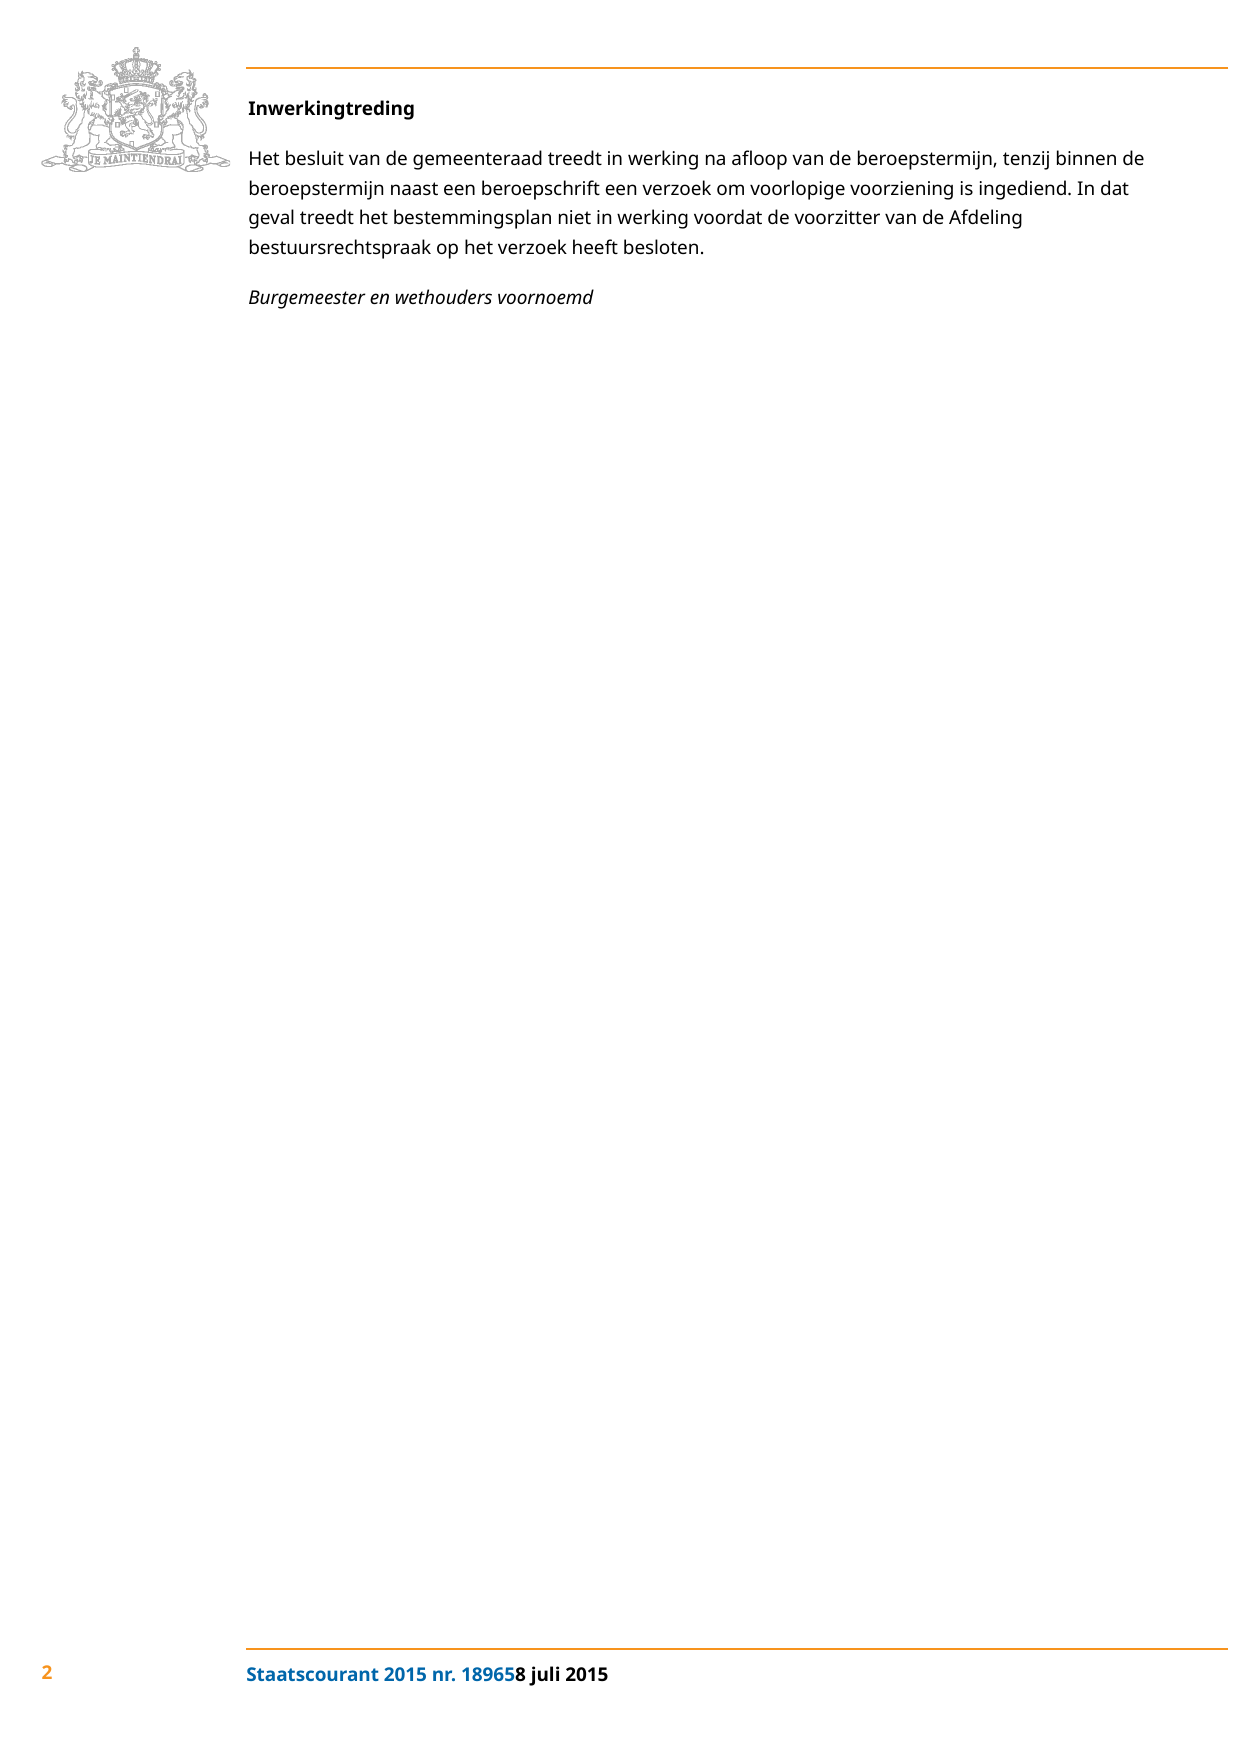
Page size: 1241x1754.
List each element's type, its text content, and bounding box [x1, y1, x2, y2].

picture [41, 47, 231, 172]
text Burgemeester en wethouders voornoemd [248, 284, 1152, 310]
text Het besluit van de gemeenteraad treedt in werking na afloop van de beroepstermijn, tenzij binnen de beroepstermijn naast een beroepschrift een verzoek om voorlopige voorziening is ingediend. In dat geval treedt het bestemmingsplan niet in werking voordat de voorzitter van de Afdeling bestuursrechtspraak op het verzoek heeft besloten. [248, 145, 1152, 260]
text Inwerkingtreding [248, 95, 1152, 121]
